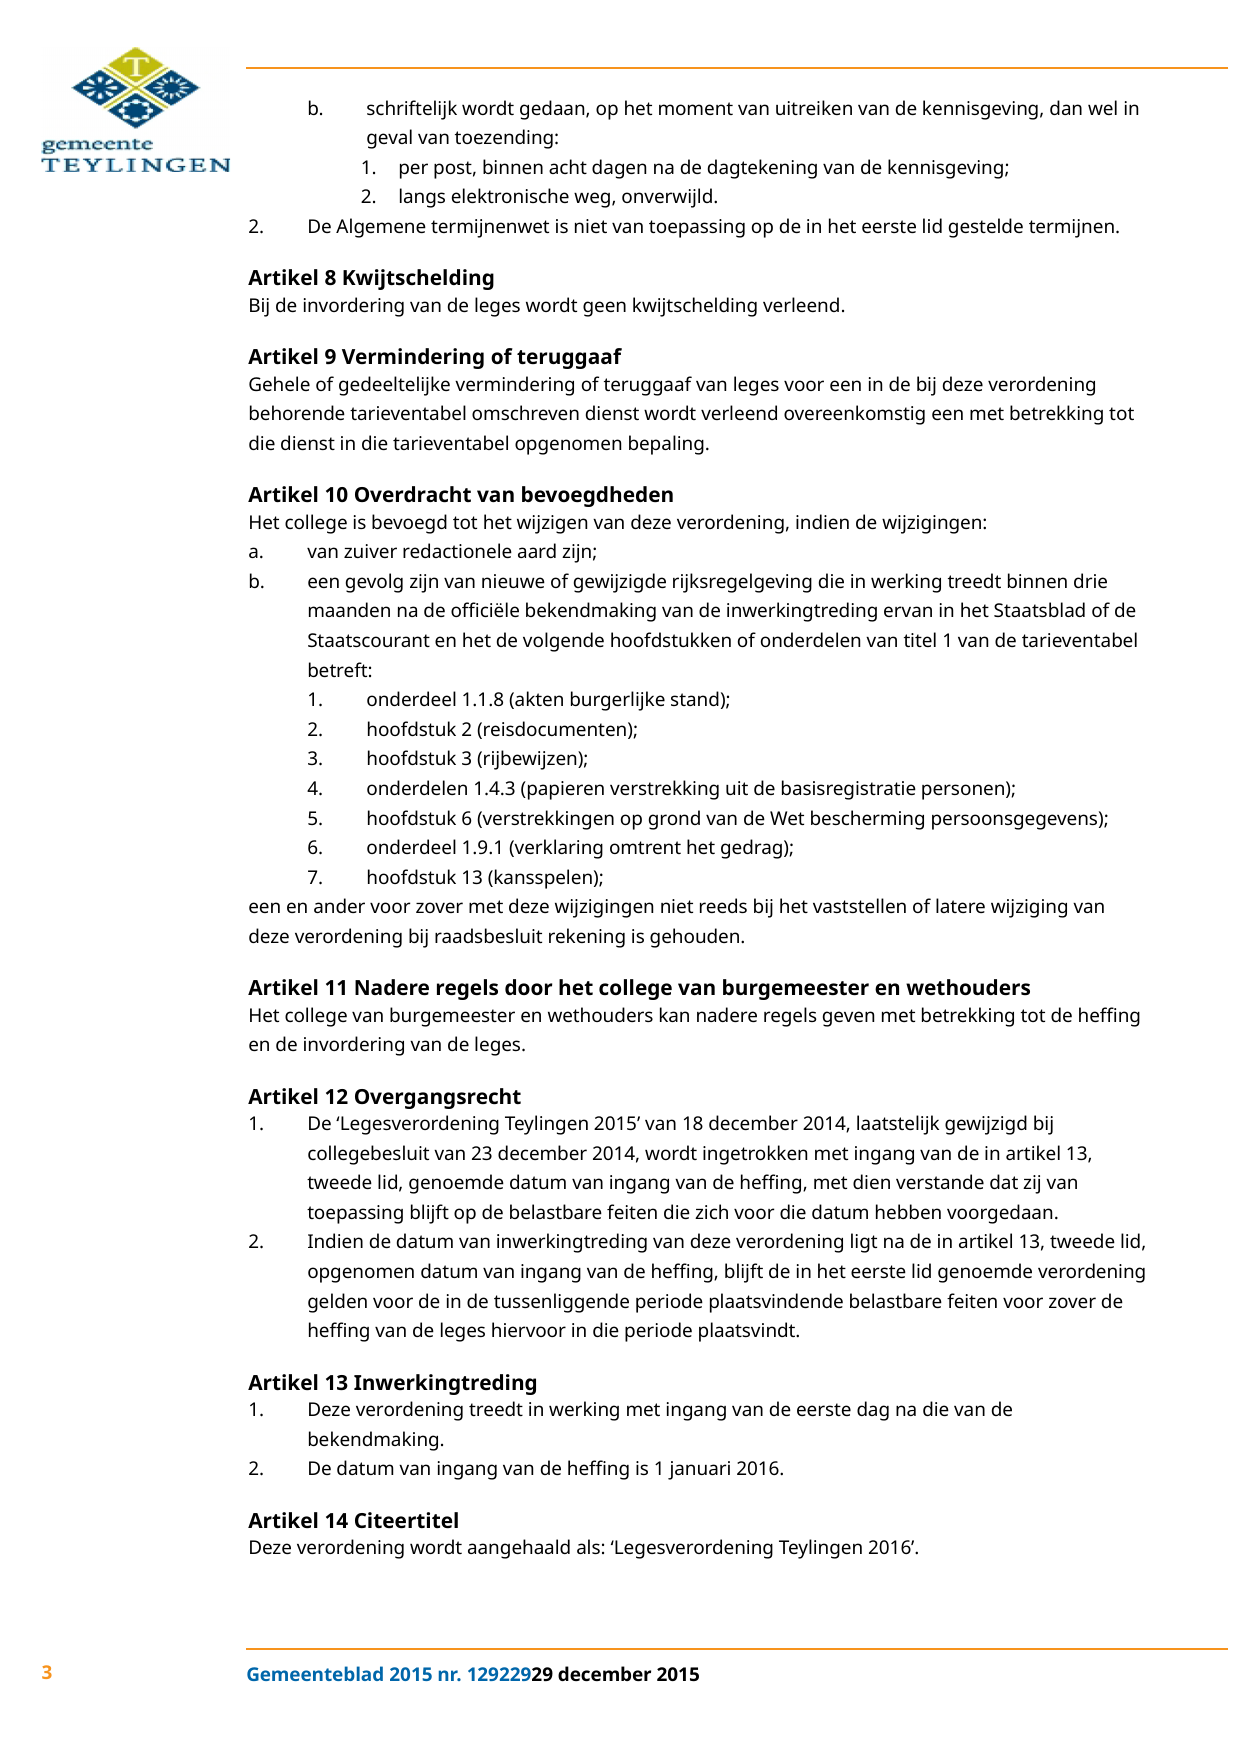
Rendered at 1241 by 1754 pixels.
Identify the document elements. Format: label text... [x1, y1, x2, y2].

list Deze verordening treedt in werking met ingang van de eerste dag na die van de bekendmaking. [248, 1396, 1152, 1452]
list een gevolg zijn van nieuwe of gewijzigde rijksregelgeving die in werking treedt binnen drie maanden na de officiële bekendmaking van de inwerkingtreding ervan in het Staatsblad of de Staatscourant en het de volgende hoofdstukken of onderdelen van titel 1 van de tarieventabel betreft: [248, 568, 1152, 682]
list De Algemene termijnenwet is niet van toepassing op de in het eerste lid gestelde termijnen. [248, 213, 1152, 239]
text Artikel 8 Kwijtschelding [248, 263, 1152, 292]
text Het college van burgemeester en wethouders kan nadere regels geven met betrekking tot de heffing en de invordering van de leges. [248, 1002, 1152, 1057]
text Artikel 14 Citeertitel [248, 1506, 1152, 1534]
text Artikel 13 Inwerkingtreding [248, 1368, 1152, 1396]
list hoofdstuk 6 (verstrekkingen op grond van de Wet bescherming persoonsgegevens); [307, 805, 1152, 830]
list onderdeel 1.9.1 (verklaring omtrent het gedrag); [307, 834, 1152, 860]
list hoofdstuk 3 (rijbewijzen); [307, 746, 1152, 771]
text Artikel 11 Nadere regels door het college van burgemeester en wethouders [248, 973, 1152, 1002]
list per post, binnen acht dagen na de dagtekening van de kennisgeving; [361, 154, 1152, 180]
text Artikel 9 Vermindering of teruggaaf [248, 342, 1152, 371]
list Indien de datum van inwerkingtreding van deze verordening ligt na de in artikel 13, tweede lid, opgenomen datum van ingang van de heffing, blijft de in het eerste lid genoemde verordening gelden voor de in de tussenliggende periode plaatsvindende belastbare feiten voor zover de heffing van de leges hiervoor in die periode plaatsvindt. [248, 1229, 1152, 1343]
text Het college is bevoegd tot het wijzigen van deze verordening, indien de wijzigingen: [248, 509, 1152, 534]
list hoofdstuk 2 (reisdocumenten); [307, 716, 1152, 742]
list onderdelen 1.4.3 (papieren verstrekking uit de basisregistratie personen); [307, 775, 1152, 801]
text Bij de invordering van de leges wordt geen kwijtschelding verleend. [248, 292, 1152, 318]
text Artikel 12 Overgangsrecht [248, 1082, 1152, 1110]
list van zuiver redactionele aard zijn; [248, 538, 1152, 564]
text een en ander voor zover met deze wijzigingen niet reeds bij het vaststellen of latere wijziging van deze verordening bij raadsbesluit rekening is gehouden. [248, 893, 1152, 949]
picture [41, 47, 231, 172]
list langs elektronische weg, onverwijld. [361, 183, 1152, 209]
text Artikel 10 Overdracht van bevoegdheden [248, 480, 1152, 509]
text Deze verordening wordt aangehaald als: ‘Legesverordening Teylingen 2016’. [248, 1534, 1152, 1560]
list hoofdstuk 13 (kansspelen); [307, 864, 1152, 889]
list De datum van ingang van de heffing is 1 januari 2016. [248, 1455, 1152, 1481]
list onderdeel 1.1.8 (akten burgerlijke stand); [307, 686, 1152, 712]
list De ‘Legesverordening Teylingen 2015’ van 18 december 2014, laatstelijk gewijzigd bij collegebesluit van 23 december 2014, wordt ingetrokken met ingang van de in artikel 13, tweede lid, genoemde datum van ingang van de heffing, met dien verstande dat zij van toepassing blijft op de belastbare feiten die zich voor die datum hebben voorgedaan. [248, 1110, 1152, 1225]
text Gehele of gedeeltelijke vermindering of teruggaaf van leges voor een in de bij deze verordening behorende tarieventabel omschreven dienst wordt verleend overeenkomstig een met betrekking tot die dienst in die tarieventabel opgenomen bepaling. [248, 371, 1152, 456]
list schriftelijk wordt gedaan, op het moment van uitreiken van de kennisgeving, dan wel in geval van toezending: [307, 95, 1152, 150]
